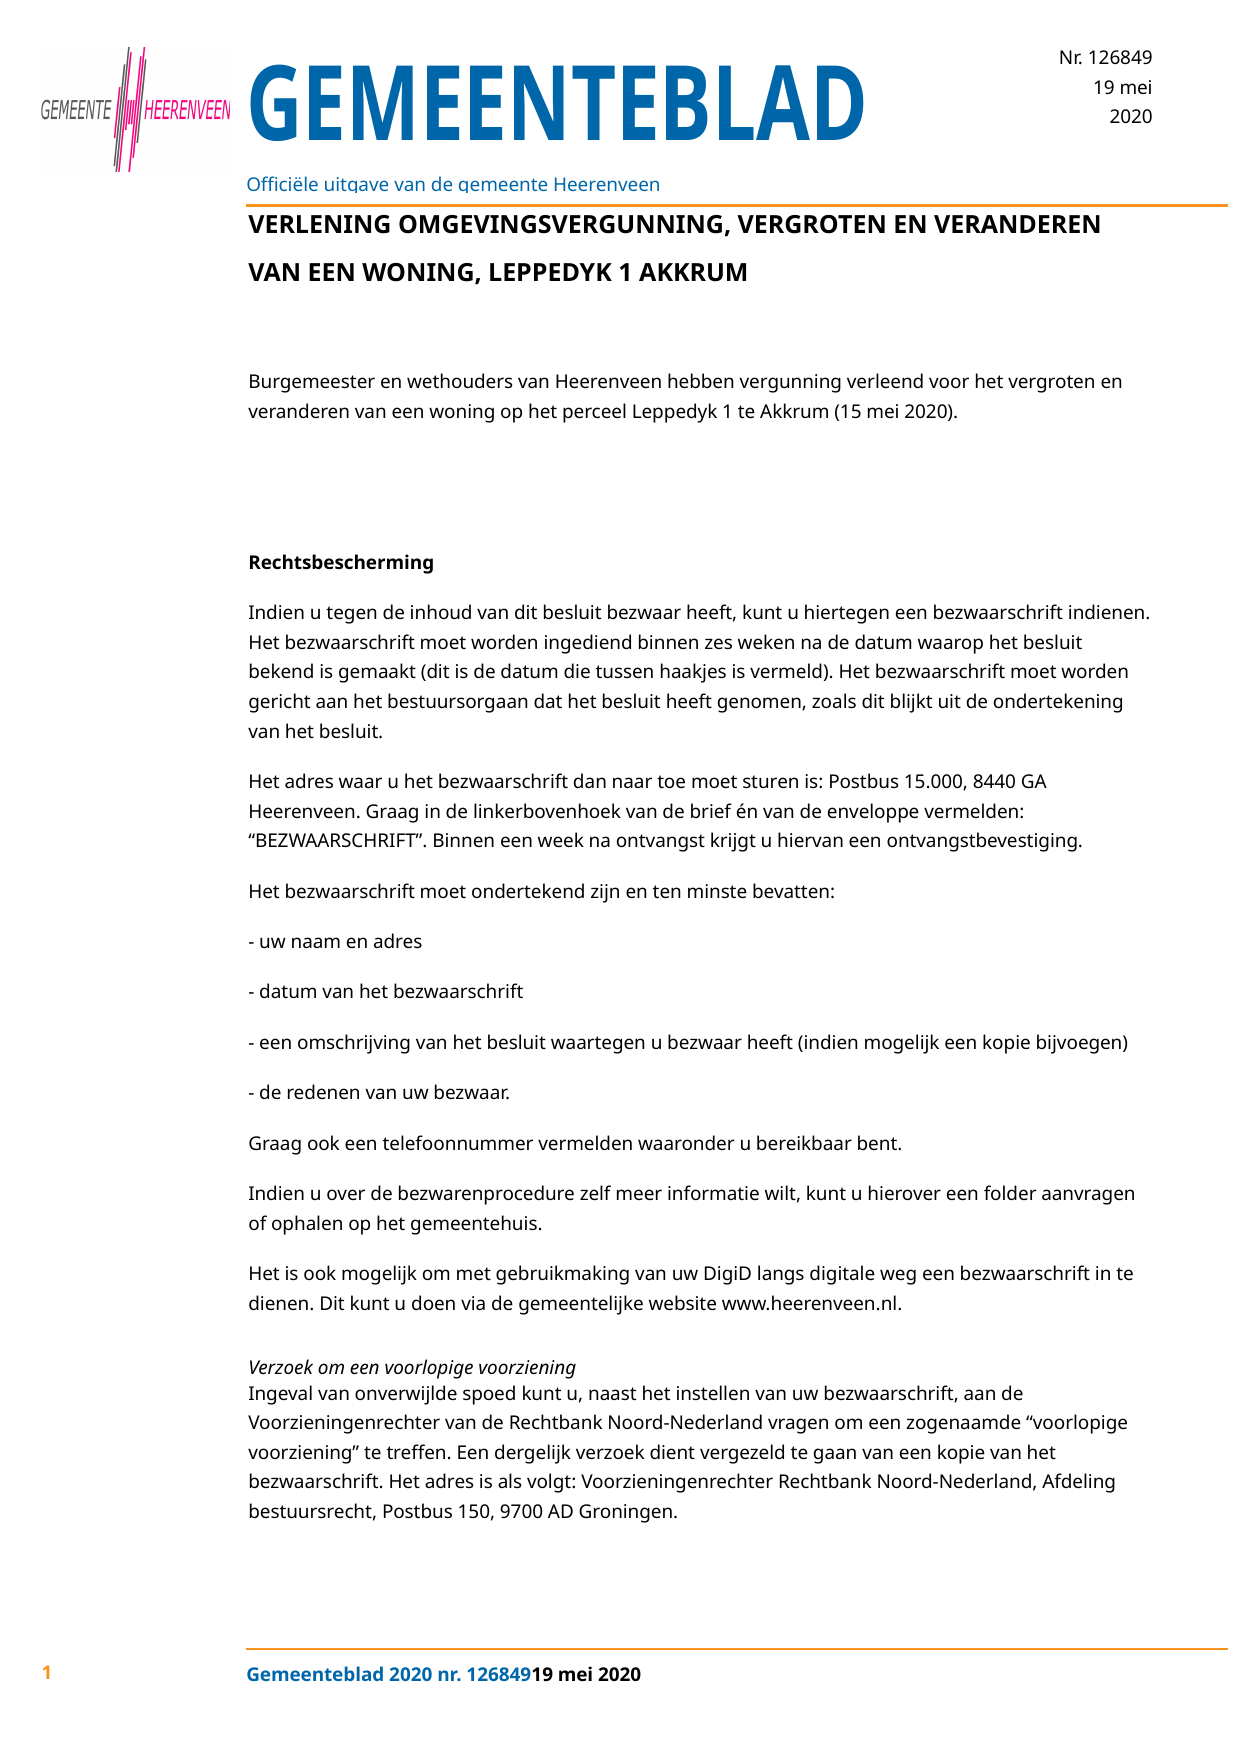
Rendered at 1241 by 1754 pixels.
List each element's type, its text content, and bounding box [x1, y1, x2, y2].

picture [41, 47, 231, 172]
text Het is ook mogelijk om met gebruikmaking van uw DigiD langs digitale weg een bezwaarschrift in te dienen. Dit kunt u doen via de gemeentelijke website www.heerenveen.nl. [248, 1260, 1152, 1316]
text - de redenen van uw bezwaar. [248, 1079, 1152, 1105]
text Verzoek om een voorlopige voorziening [248, 1354, 1152, 1380]
text Het bezwaarschrift moet ondertekend zijn en ten minste bevatten: [248, 878, 1152, 904]
text Ingeval van onverwijlde spoed kunt u, naast het instellen van uw bezwaarschrift, aan de Voorzieningenrechter van de Rechtbank Noord-Nederland vragen om een zogenaamde “voorlopige voorziening” te treffen. Een dergelijk verzoek dient vergezeld te gaan van een kopie van het bezwaarschrift. Het adres is als volgt: Voorzieningenrechter Rechtbank Noord-Nederland, Afdeling bestuursrecht, Postbus 150, 9700 AD Groningen. [248, 1380, 1152, 1524]
text - een omschrijving van het besluit waartegen u bezwaar heeft (indien mogelijk een kopie bijvoegen) [248, 1029, 1152, 1055]
text Het adres waar u het bezwaarschrift dan naar toe moet sturen is: Postbus 15.000, 8440 GA Heerenveen. Graag in de linkerbovenhoek van de brief én van de enveloppe vermelden: “BEZWAARSCHRIFT”. Binnen een week na ontvangst krijgt u hiervan een ontvangstbevestiging. [248, 768, 1152, 853]
text Rechtsbescherming [248, 549, 1152, 575]
text - uw naam en adres [248, 928, 1152, 954]
text - datum van het bezwaarschrift [248, 979, 1152, 1004]
text Burgemeester en wethouders van Heerenveen hebben vergunning verleend voor het vergroten en veranderen van een woning op het perceel Leppedyk 1 te Akkrum (15 mei 2020). [248, 368, 1152, 424]
text Indien u over de bezwarenprocedure zelf meer informatie wilt, kunt u hierover een folder aanvragen of ophalen op het gemeentehuis. [248, 1180, 1152, 1236]
text Graag ook een telefoonnummer vermelden waaronder u bereikbaar bent. [248, 1130, 1152, 1156]
text Indien u tegen de inhoud van dit besluit bezwaar heeft, kunt u hiertegen een bezwaarschrift indienen. Het bezwaarschrift moet worden ingediend binnen zes weken na de datum waarop het besluit bekend is gemaakt (dit is de datum die tussen haakjes is vermeld). Het bezwaarschrift moet worden gericht aan het bestuursorgaan dat het besluit heeft genomen, zoals dit blijkt uit de ondertekening van het besluit. [248, 599, 1152, 744]
text VERLENING OMGEVINGSVERGUNNING, VERGROTEN EN VERANDEREN VAN EEN WONING, LEPPEDYK 1 AKKRUM [248, 207, 1152, 288]
